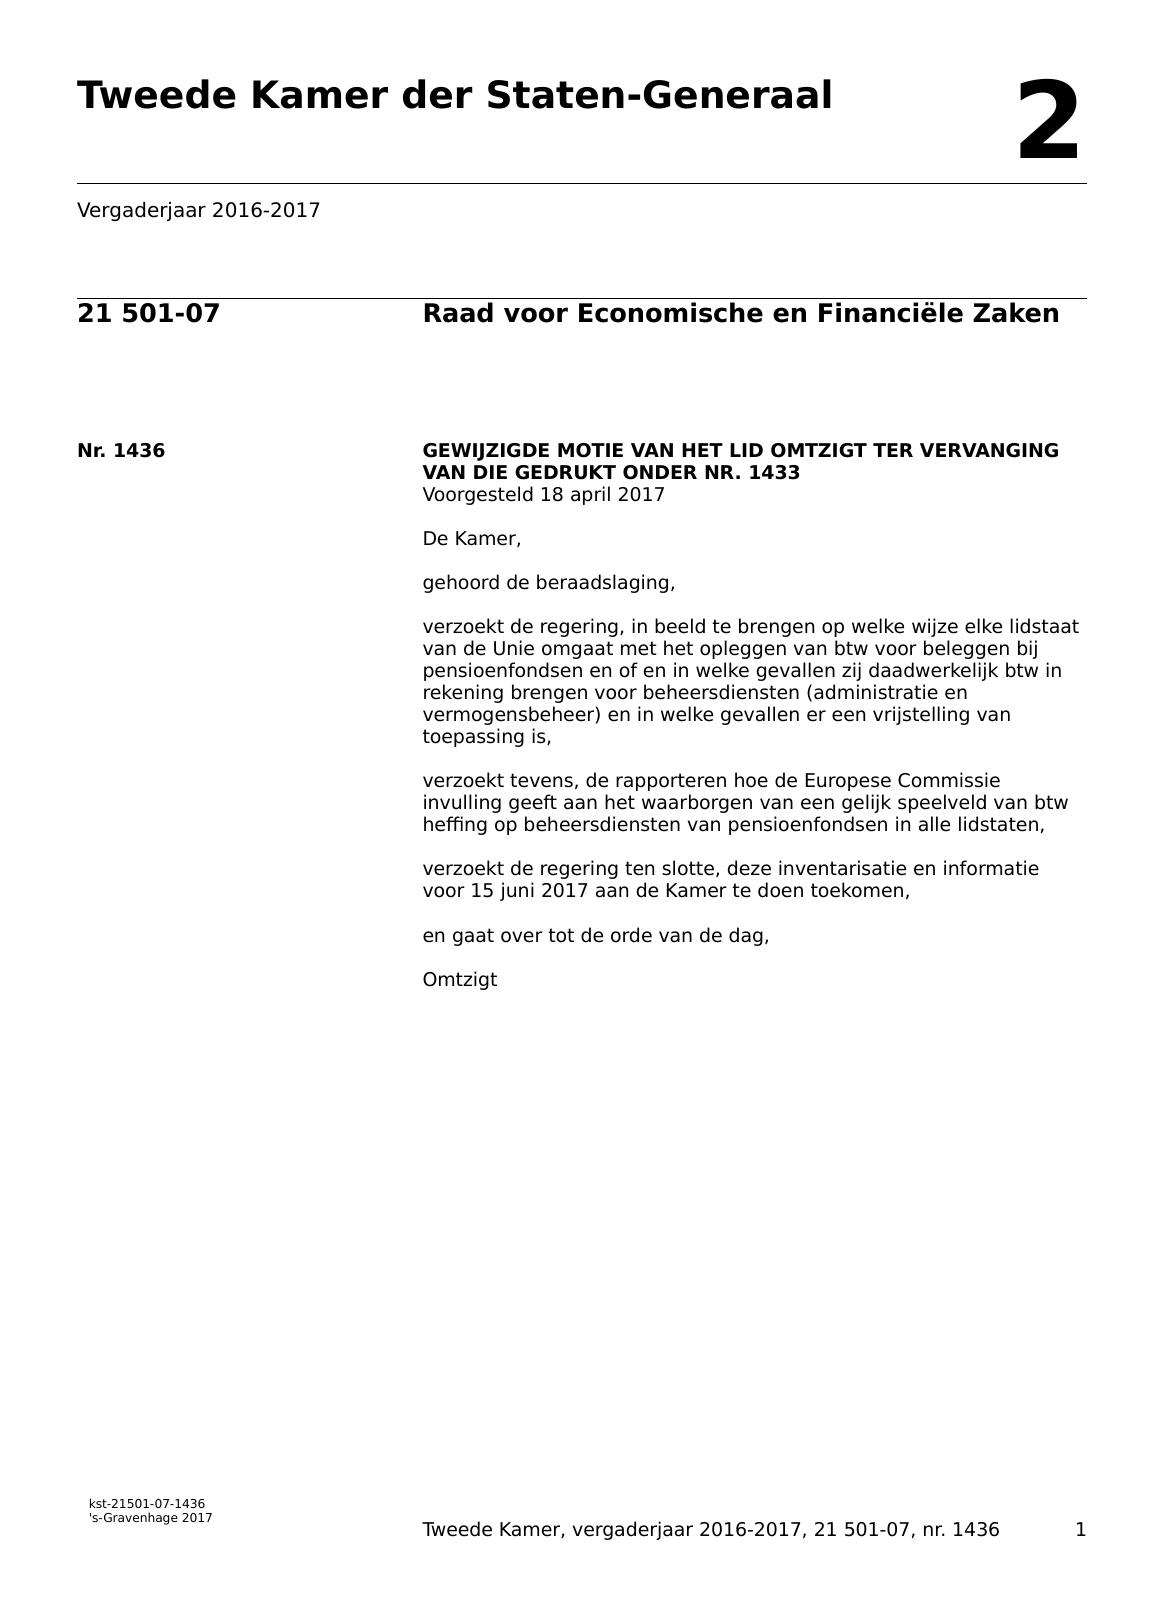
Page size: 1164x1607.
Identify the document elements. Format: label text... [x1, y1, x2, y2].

text verzoekt tevens, de rapporteren hoe de Europese Commissie invulling geeft aan het waarborgen van een gelijk speelveld van btw heffing op beheersdiensten van pensioenfondsen in alle lidstaten, [422, 770, 1087, 836]
text Voorgesteld 18 april 2017 [422, 484, 1087, 506]
text 's-Gravenhage 2017 [88, 1511, 323, 1525]
text kst-21501-07-1436 [88, 1497, 323, 1511]
table_header Tweede Kamer der Staten-Generaal [77, 59, 886, 183]
subtitle Nr. 1436 GEWIJZIGDE MOTIE VAN HET LID OMTZIGT TER VERVANGING VAN DIE GEDRUKT ONDER NR. 1433 [77, 440, 1087, 484]
text De Kamer, [422, 528, 1087, 550]
table_header 2 [886, 59, 1087, 183]
text verzoekt de regering ten slotte, deze inventarisatie en informatie voor 15 juni 2017 aan de Kamer te doen toekomen, [422, 858, 1087, 902]
subtitle 21 501-07 Raad voor Economische en Financiële Zaken [77, 299, 1087, 329]
text en gaat over tot de orde van de dag, [422, 924, 1087, 946]
table_cell Vergaderjaar 2016-2017 [77, 184, 1087, 298]
text gehoord de beraadslaging, [422, 572, 1087, 594]
text verzoekt de regering, in beeld te brengen op welke wijze elke lidstaat van de Unie omgaat met het opleggen van btw voor beleggen bij pensioenfondsen en of en in welke gevallen zij daadwerkelijk btw in rekening brengen voor beheersdiensten (administratie en vermogensbeheer) en in welke gevallen er een vrijstelling van toepassing is, [422, 616, 1087, 748]
text Omtzigt [422, 969, 1087, 991]
